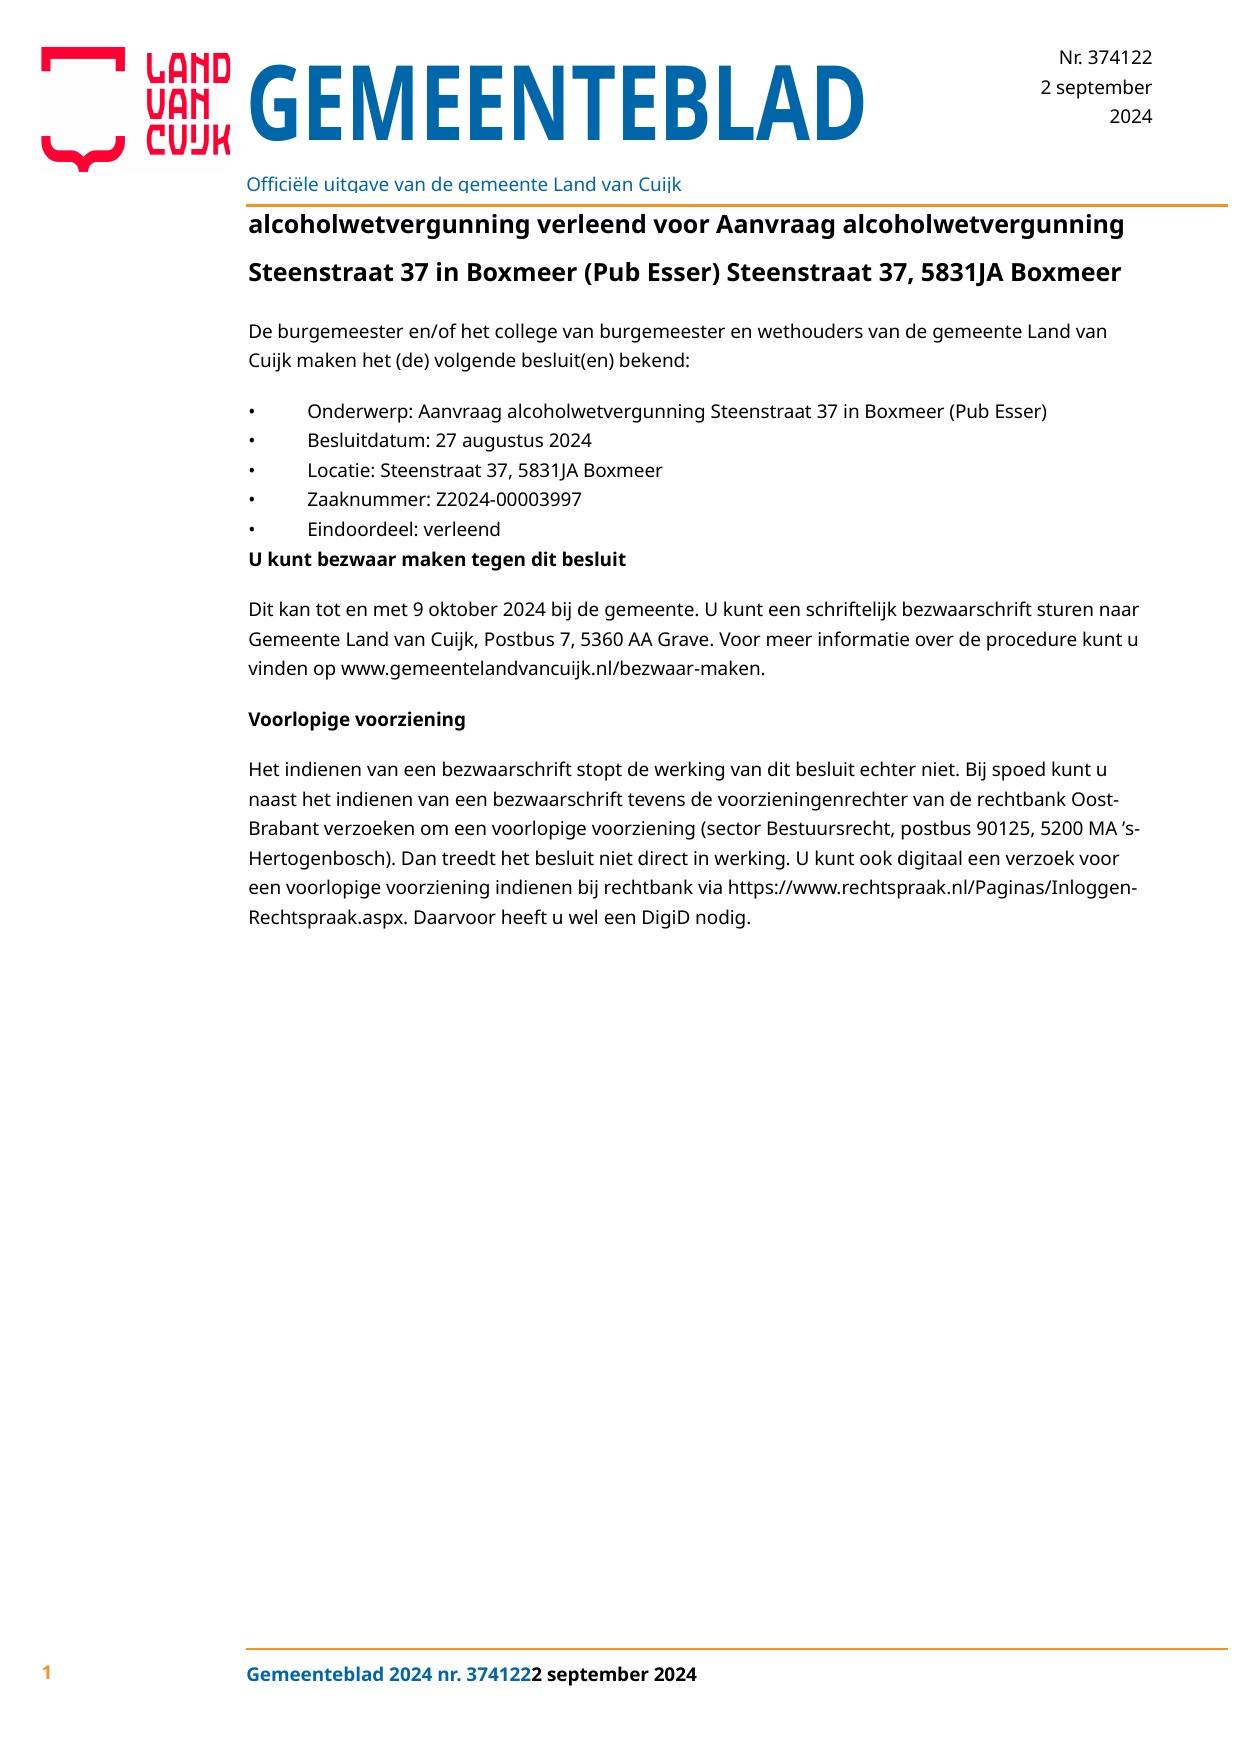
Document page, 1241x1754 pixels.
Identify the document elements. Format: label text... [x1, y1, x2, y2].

text De burgemeester en/of het college van burgemeester en wethouders van de gemeente Land van Cuijk maken het (de) volgende besluit(en) bekend: [248, 318, 1152, 373]
text Voorlopige voorziening [248, 706, 1152, 732]
picture [41, 47, 231, 172]
list Zaaknummer: Z2024-00003997 [248, 487, 1152, 512]
list Locatie: Steenstraat 37, 5831JA Boxmeer [248, 457, 1152, 483]
text Het indienen van een bezwaarschrift stopt de werking van dit besluit echter niet. Bij spoed kunt u naast het indienen van een bezwaarschrift tevens de voorzieningenrechter van de rechtbank Oost-Brabant verzoeken om een voorlopige voorziening (sector Bestuursrecht, postbus 90125, 5200 MA ’s-Hertogenbosch). Dan treedt het besluit niet direct in werking. U kunt ook digitaal een verzoek voor een voorlopige voorziening indienen bij rechtbank via https://www.rechtspraak.nl/Paginas/Inloggen-Rechtspraak.aspx. Daarvoor heeft u wel een DigiD nodig. [248, 756, 1152, 930]
text U kunt bezwaar maken tegen dit besluit [248, 546, 1152, 572]
text Dit kan tot en met 9 oktober 2024 bij de gemeente. U kunt een schriftelijk bezwaarschrift sturen naar Gemeente Land van Cuijk, Postbus 7, 5360 AA Grave. Voor meer informatie over de procedure kunt u vinden op www.gemeentelandvancuijk.nl/bezwaar-maken. [248, 596, 1152, 681]
text alcoholwetvergunning verleend voor Aanvraag alcoholwetvergunning Steenstraat 37 in Boxmeer (Pub Esser) Steenstraat 37, 5831JA Boxmeer [248, 207, 1152, 288]
list Besluitdatum: 27 augustus 2024 [248, 427, 1152, 453]
list Onderwerp: Aanvraag alcoholwetvergunning Steenstraat 37 in Boxmeer (Pub Esser) [248, 398, 1152, 424]
list Eindoordeel: verleend [248, 516, 1152, 542]
